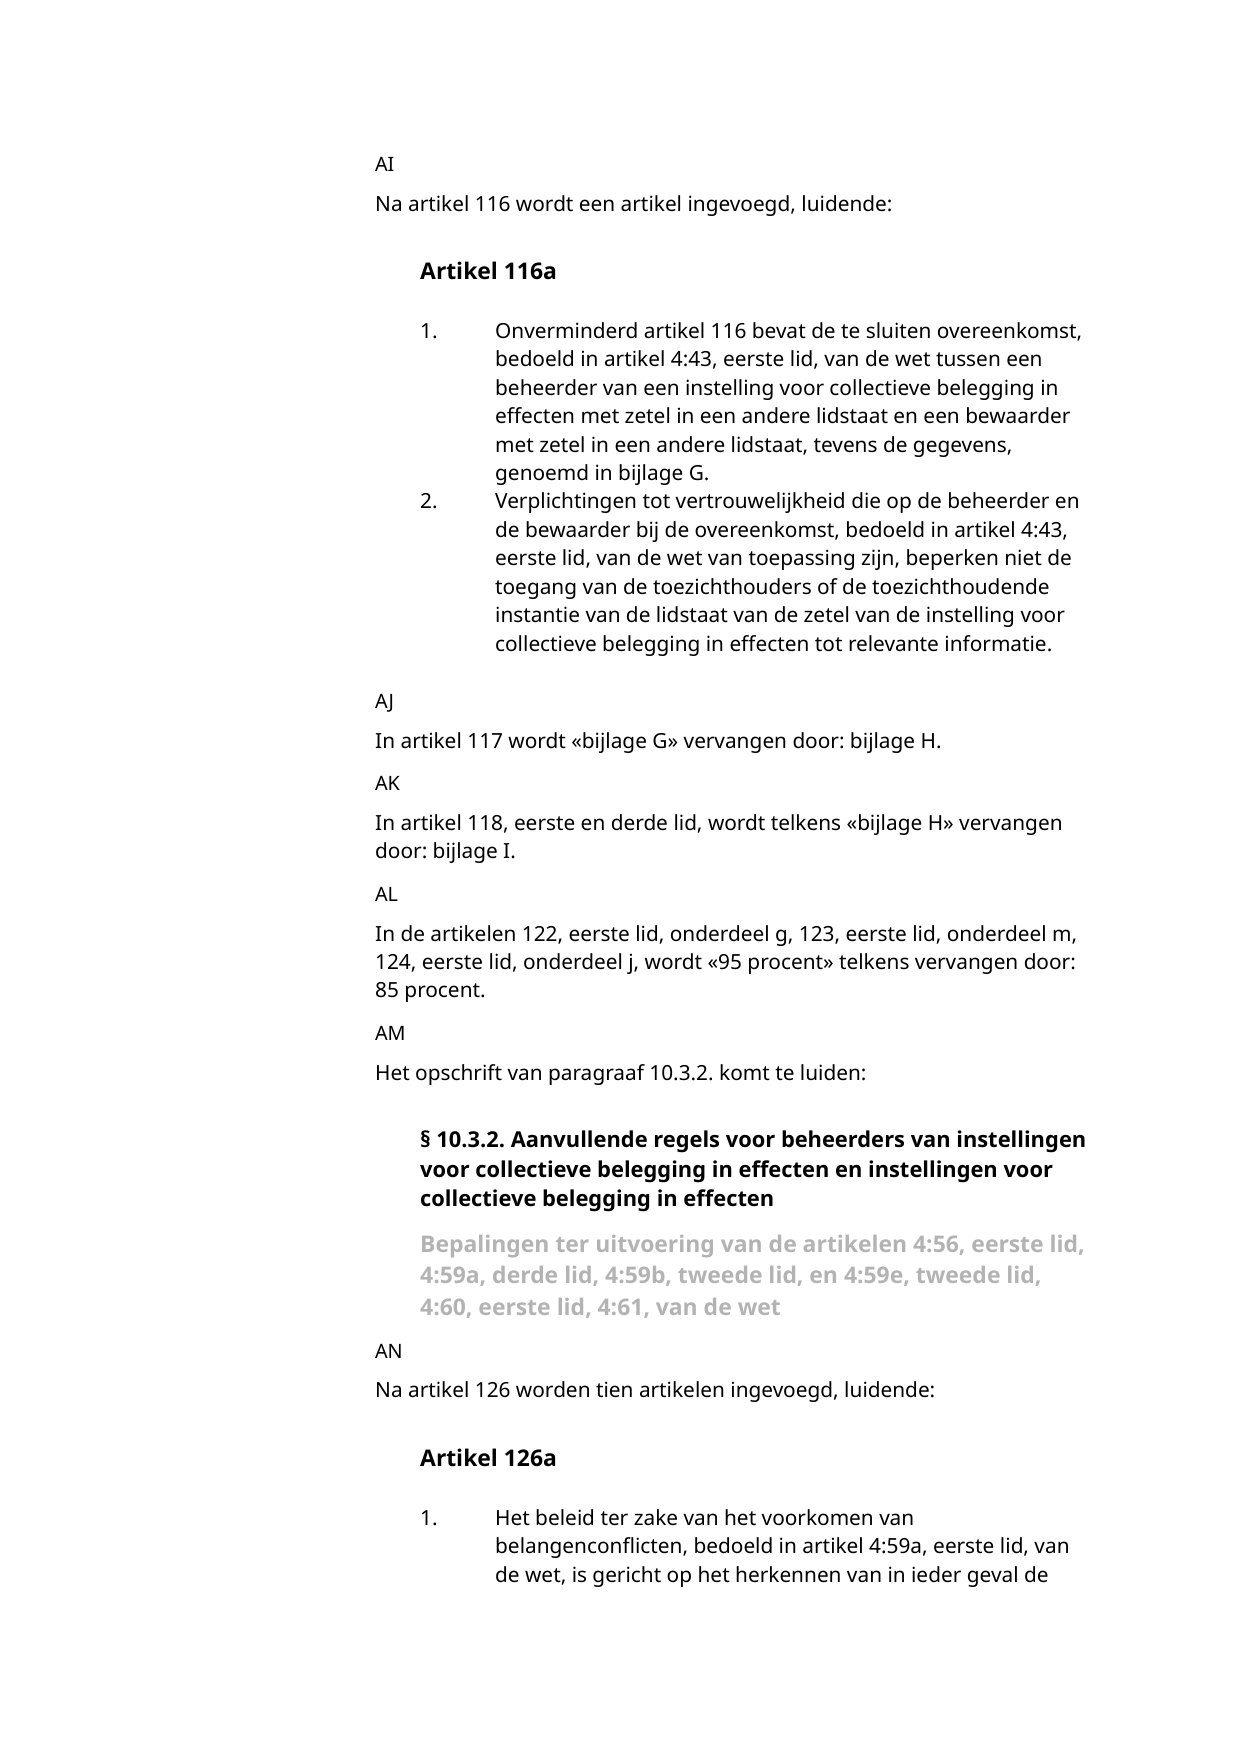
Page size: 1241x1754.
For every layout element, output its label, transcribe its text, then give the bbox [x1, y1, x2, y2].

text In artikel 117 wordt «bijlage G» vervangen door: bijlage H. [375, 726, 1090, 754]
text Het opschrift van paragraaf 10.3.2. komt te luiden: [375, 1058, 1090, 1086]
text In de artikelen 122, eerste lid, onderdeel g, 123, eerste lid, onderdeel m, 124, eerste lid, onderdeel j, wordt «95 procent» telkens vervangen door: 85 procent. [375, 919, 1090, 1004]
subtitle Artikel 126a [420, 1442, 1090, 1473]
text AN [375, 1337, 1090, 1364]
text AK [375, 769, 1090, 796]
subtitle § 10.3.2. Aanvullende regels voor beheerders van instellingen voor collectieve belegging in effecten en instellingen voor collectieve belegging in effecten [420, 1124, 1090, 1213]
subtitle Artikel 116a [420, 255, 1090, 286]
list Het beleid ter zake van het voorkomen van belangenconflicten, bedoeld in artikel 4:59a, eerste lid, van de wet, is gericht op het herkennen van in ieder geval de [420, 1503, 1090, 1588]
text AL [375, 880, 1090, 907]
text Bepalingen ter uitvoering van de artikelen 4:56, eerste lid, 4:59a, derde lid, 4:59b, tweede lid, en 4:59e, tweede lid, 4:60, eerste lid, 4:61, van de wet [420, 1228, 1090, 1322]
text Na artikel 116 wordt een artikel ingevoegd, luidende: [375, 189, 1090, 217]
text AM [375, 1019, 1090, 1046]
text AJ [375, 687, 1090, 714]
list Verplichtingen tot vertrouwelijkheid die op de beheerder en de bewaarder bij de overeenkomst, bedoeld in artikel 4:43, eerste lid, van de wet van toepassing zijn, beperken niet de toegang van de toezichthouders of de toezichthoudende instantie van de lidstaat van de zetel van de instelling voor collectieve belegging in effecten tot relevante informatie. [420, 487, 1090, 657]
list Onverminderd artikel 116 bevat de te sluiten overeenkomst, bedoeld in artikel 4:43, eerste lid, van de wet tussen een beheerder van een instelling voor collectieve belegging in effecten met zetel in een andere lidstaat en een bewaarder met zetel in een andere lidstaat, tevens de gegevens, genoemd in bijlage G. [420, 316, 1090, 487]
text In artikel 118, eerste en derde lid, wordt telkens «bijlage H» vervangen door: bijlage I. [375, 808, 1090, 865]
text AI [375, 150, 1090, 177]
text Na artikel 126 worden tien artikelen ingevoegd, luidende: [375, 1376, 1090, 1404]
